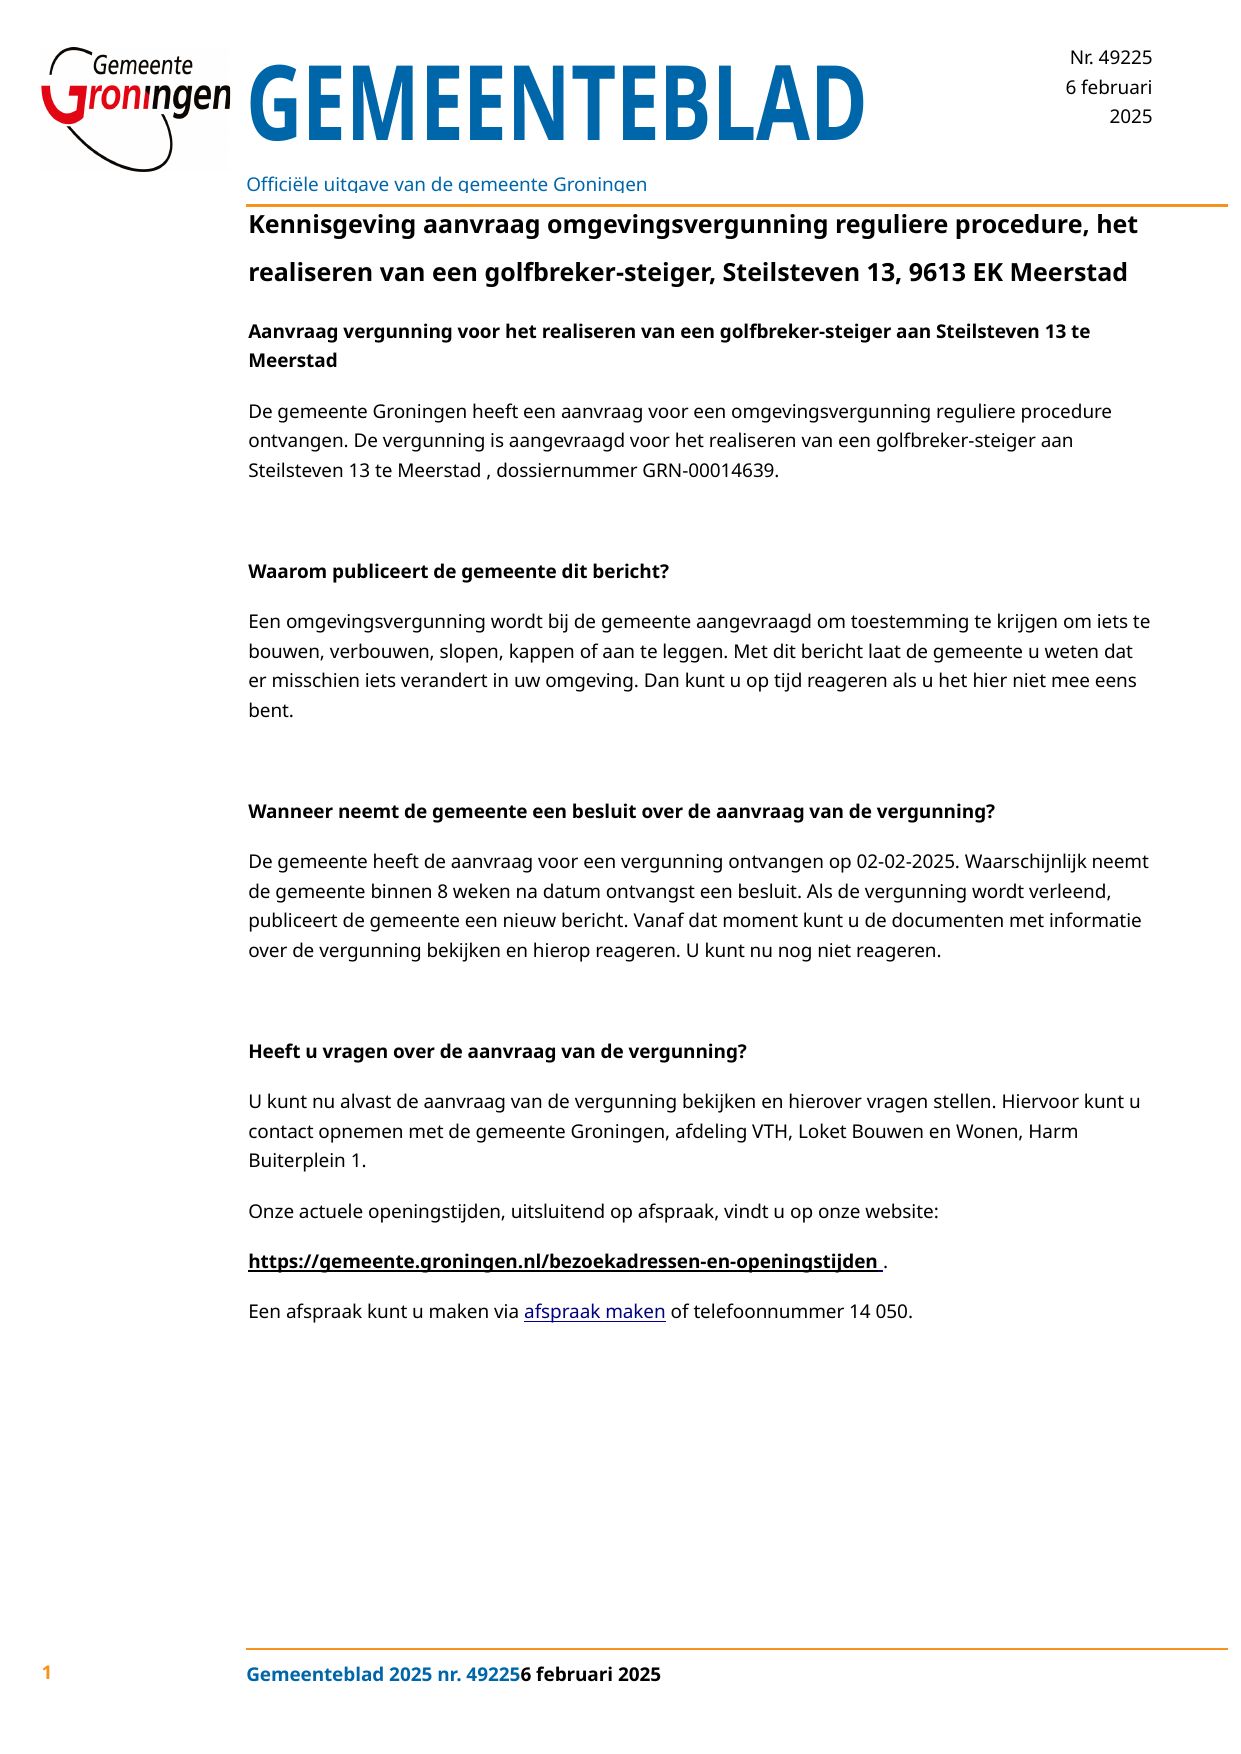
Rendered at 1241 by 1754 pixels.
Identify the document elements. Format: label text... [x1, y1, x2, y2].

text https://gemeente.groningen.nl/bezoekadressen-en-openingstijden . [248, 1248, 1152, 1274]
text De gemeente Groningen heeft een aanvraag voor een omgevingsvergunning reguliere procedure ontvangen. De vergunning is aangevraagd voor het realiseren van een golfbreker-steiger aan Steilsteven 13 te Meerstad , dossiernummer GRN-00014639. [248, 398, 1152, 483]
text Een afspraak kunt u maken via afspraak maken of telefoonnummer 14 050. [248, 1299, 1152, 1324]
text Heeft u vragen over de aanvraag van de vergunning? [248, 1038, 1152, 1064]
text Waarom publiceert de gemeente dit bericht? [248, 558, 1152, 584]
text De gemeente heeft de aanvraag voor een vergunning ontvangen op 02-02-2025. Waarschijnlijk neemt de gemeente binnen 8 weken na datum ontvangst een besluit. Als de vergunning wordt verleend, publiceert de gemeente een nieuw bericht. Vanaf dat moment kunt u de documenten met informatie over de vergunning bekijken en hierop reageren. U kunt nu nog niet reageren. [248, 848, 1152, 963]
text Een omgevingsvergunning wordt bij de gemeente aangevraagd om toestemming te krijgen om iets te bouwen, verbouwen, slopen, kappen of aan te leggen. Met dit bericht laat de gemeente u weten dat er misschien iets verandert in uw omgeving. Dan kunt u op tijd reageren als u het hier niet mee eens bent. [248, 608, 1152, 723]
text Wanneer neemt de gemeente een besluit over de aanvraag van de vergunning? [248, 798, 1152, 824]
text Onze actuele openingstijden, uitsluitend op afspraak, vindt u op onze website: [248, 1198, 1152, 1224]
picture [41, 47, 231, 172]
text Aanvraag vergunning voor het realiseren van een golfbreker-steiger aan Steilsteven 13 te Meerstad [248, 318, 1152, 373]
text U kunt nu alvast de aanvraag van de vergunning bekijken en hierover vragen stellen. Hiervoor kunt u contact opnemen met de gemeente Groningen, afdeling VTH, Loket Bouwen en Wonen, Harm Buiterplein 1. [248, 1088, 1152, 1173]
text Kennisgeving aanvraag omgevingsvergunning reguliere procedure, het realiseren van een golfbreker-steiger, Steilsteven 13, 9613 EK Meerstad [248, 207, 1152, 288]
